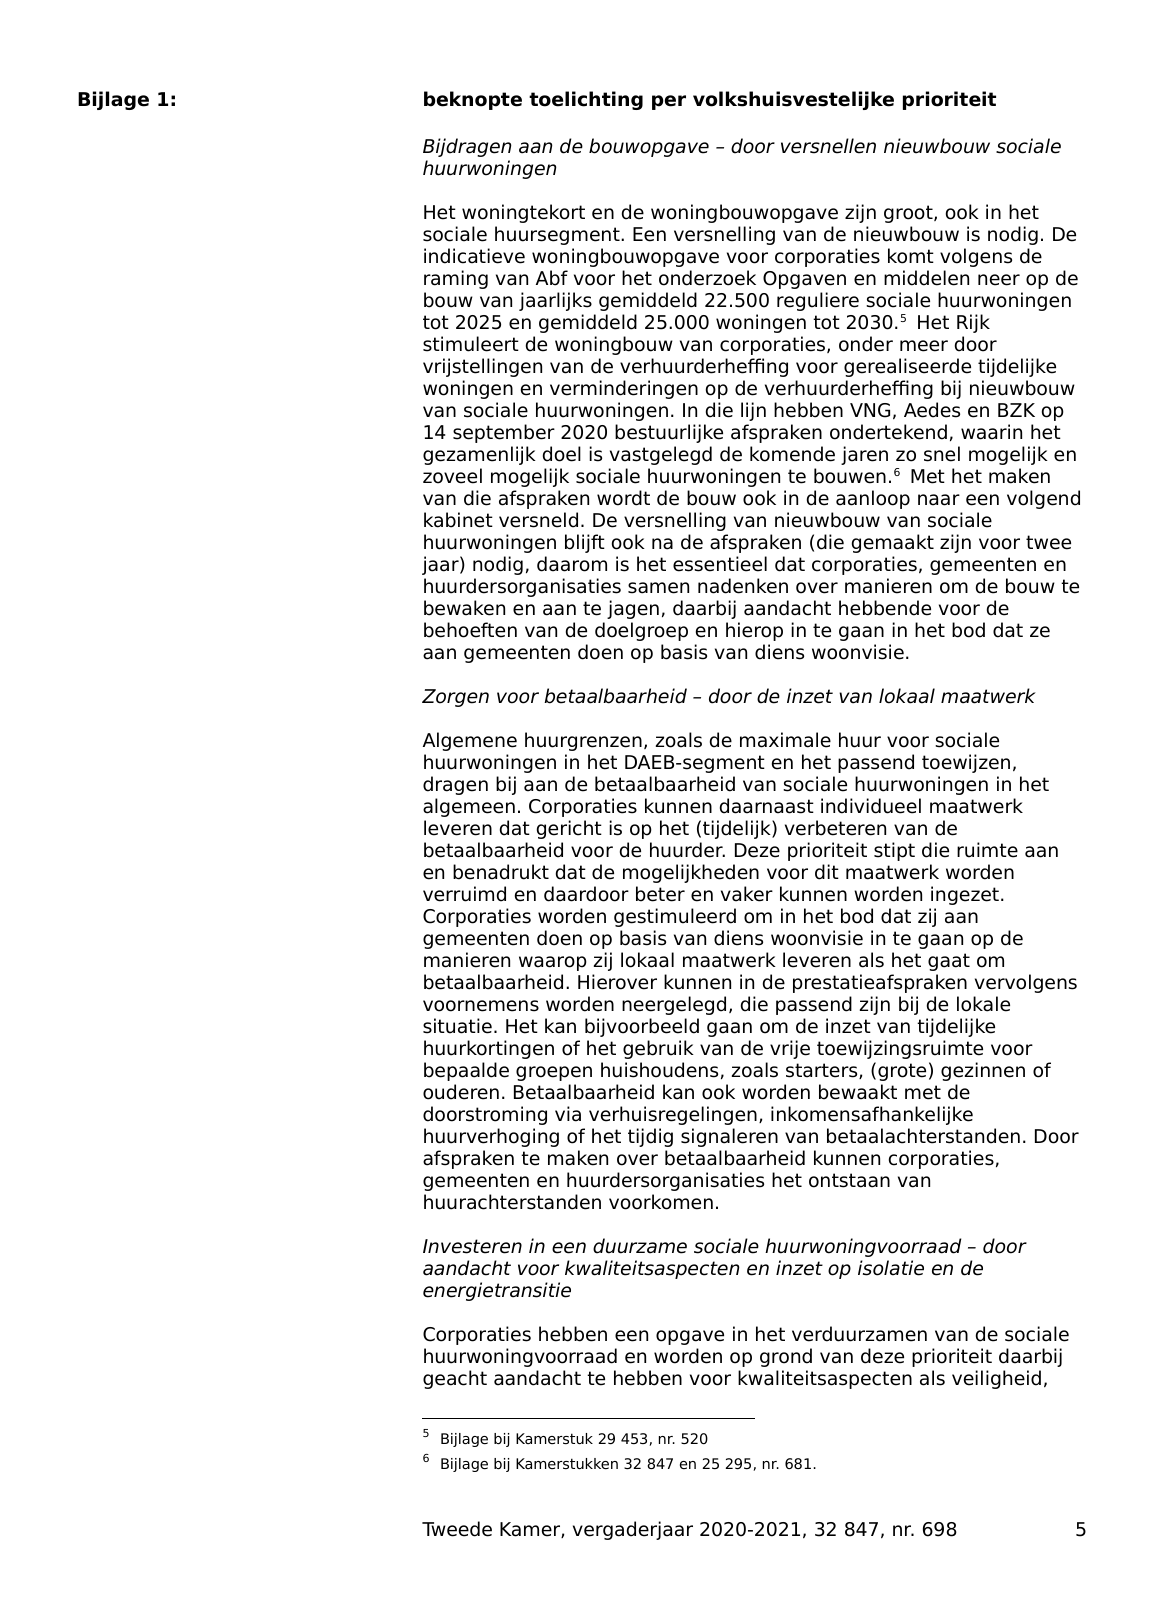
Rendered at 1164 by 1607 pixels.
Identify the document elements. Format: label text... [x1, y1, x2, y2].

subtitle Bijdragen aan de bouwopgave – door versnellen nieuwbouw sociale huurwoningen [422, 136, 1087, 180]
subtitle Zorgen voor betaalbaarheid – door de inzet van lokaal maatwerk [422, 686, 1087, 708]
text Bijlage bij Kamerstuk 29 453, nr. 520 [422, 1427, 1087, 1449]
text Corporaties hebben een opgave in het verduurzamen van de sociale huurwoningvoorraad en worden op grond van deze prioriteit daarbij geacht aandacht te hebben voor kwaliteitsaspecten als veiligheid, [422, 1324, 1087, 1390]
text Bijlage bij Kamerstukken 32 847 en 25 295, nr. 681. [422, 1452, 1087, 1474]
text Het woningtekort en de woningbouwopgave zijn groot, ook in het sociale huursegment. Een versnelling van de nieuwbouw is nodig. De indicatieve woningbouwopgave voor corporaties komt volgens de raming van Abf voor het onderzoek Opgaven en middelen neer op de bouw van jaarlijks gemiddeld 22.500 reguliere sociale huurwoningen tot 2025 en gemiddeld 25.000 woningen tot 2030. Het Rijk stimuleert de woningbouw van corporaties, onder meer door vrijstellingen van de verhuurderheffing voor gerealiseerde tijdelijke woningen en verminderingen op de verhuurderheffing bij nieuwbouw van sociale huurwoningen. In die lijn hebben VNG, Aedes en BZK op 14 september 2020 bestuurlijke afspraken ondertekend, waarin het gezamenlijk doel is vastgelegd de komende jaren zo snel mogelijk en zoveel mogelijk sociale huurwoningen te bouwen. Met het maken van die afspraken wordt de bouw ook in de aanloop naar een volgend kabinet versneld. De versnelling van nieuwbouw van sociale huurwoningen blijft ook na de afspraken (die gemaakt zijn voor twee jaar) nodig, daarom is het essentieel dat corporaties, gemeenten en huurdersorganisaties samen nadenken over manieren om de bouw te bewaken en aan te jagen, daarbij aandacht hebbende voor de behoeften van de doelgroep en hierop in te gaan in het bod dat ze aan gemeenten doen op basis van diens woonvisie. [422, 202, 1087, 664]
subtitle Bijlage 1: beknopte toelichting per volkshuisvestelijke prioriteit [77, 89, 1087, 111]
text Algemene huurgrenzen, zoals de maximale huur voor sociale huurwoningen in het DAEB-segment en het passend toewijzen, dragen bij aan de betaalbaarheid van sociale huurwoningen in het algemeen. Corporaties kunnen daarnaast individueel maatwerk leveren dat gericht is op het (tijdelijk) verbeteren van de betaalbaarheid voor de huurder. Deze prioriteit stipt die ruimte aan en benadrukt dat de mogelijkheden voor dit maatwerk worden verruimd en daardoor beter en vaker kunnen worden ingezet. Corporaties worden gestimuleerd om in het bod dat zij aan gemeenten doen op basis van diens woonvisie in te gaan op de manieren waarop zij lokaal maatwerk leveren als het gaat om betaalbaarheid. Hierover kunnen in de prestatieafspraken vervolgens voornemens worden neergelegd, die passend zijn bij de lokale situatie. Het kan bijvoorbeeld gaan om de inzet van tijdelijke huurkortingen of het gebruik van de vrije toewijzingsruimte voor bepaalde groepen huishoudens, zoals starters, (grote) gezinnen of ouderen. Betaalbaarheid kan ook worden bewaakt met de doorstroming via verhuisregelingen, inkomensafhankelijke huurverhoging of het tijdig signaleren van betaalachterstanden. Door afspraken te maken over betaalbaarheid kunnen corporaties, gemeenten en huurdersorganisaties het ontstaan van huurachterstanden voorkomen. [422, 730, 1087, 1214]
subtitle Investeren in een duurzame sociale huurwoningvoorraad – door aandacht voor kwaliteitsaspecten en inzet op isolatie en de energietransitie [422, 1236, 1087, 1302]
